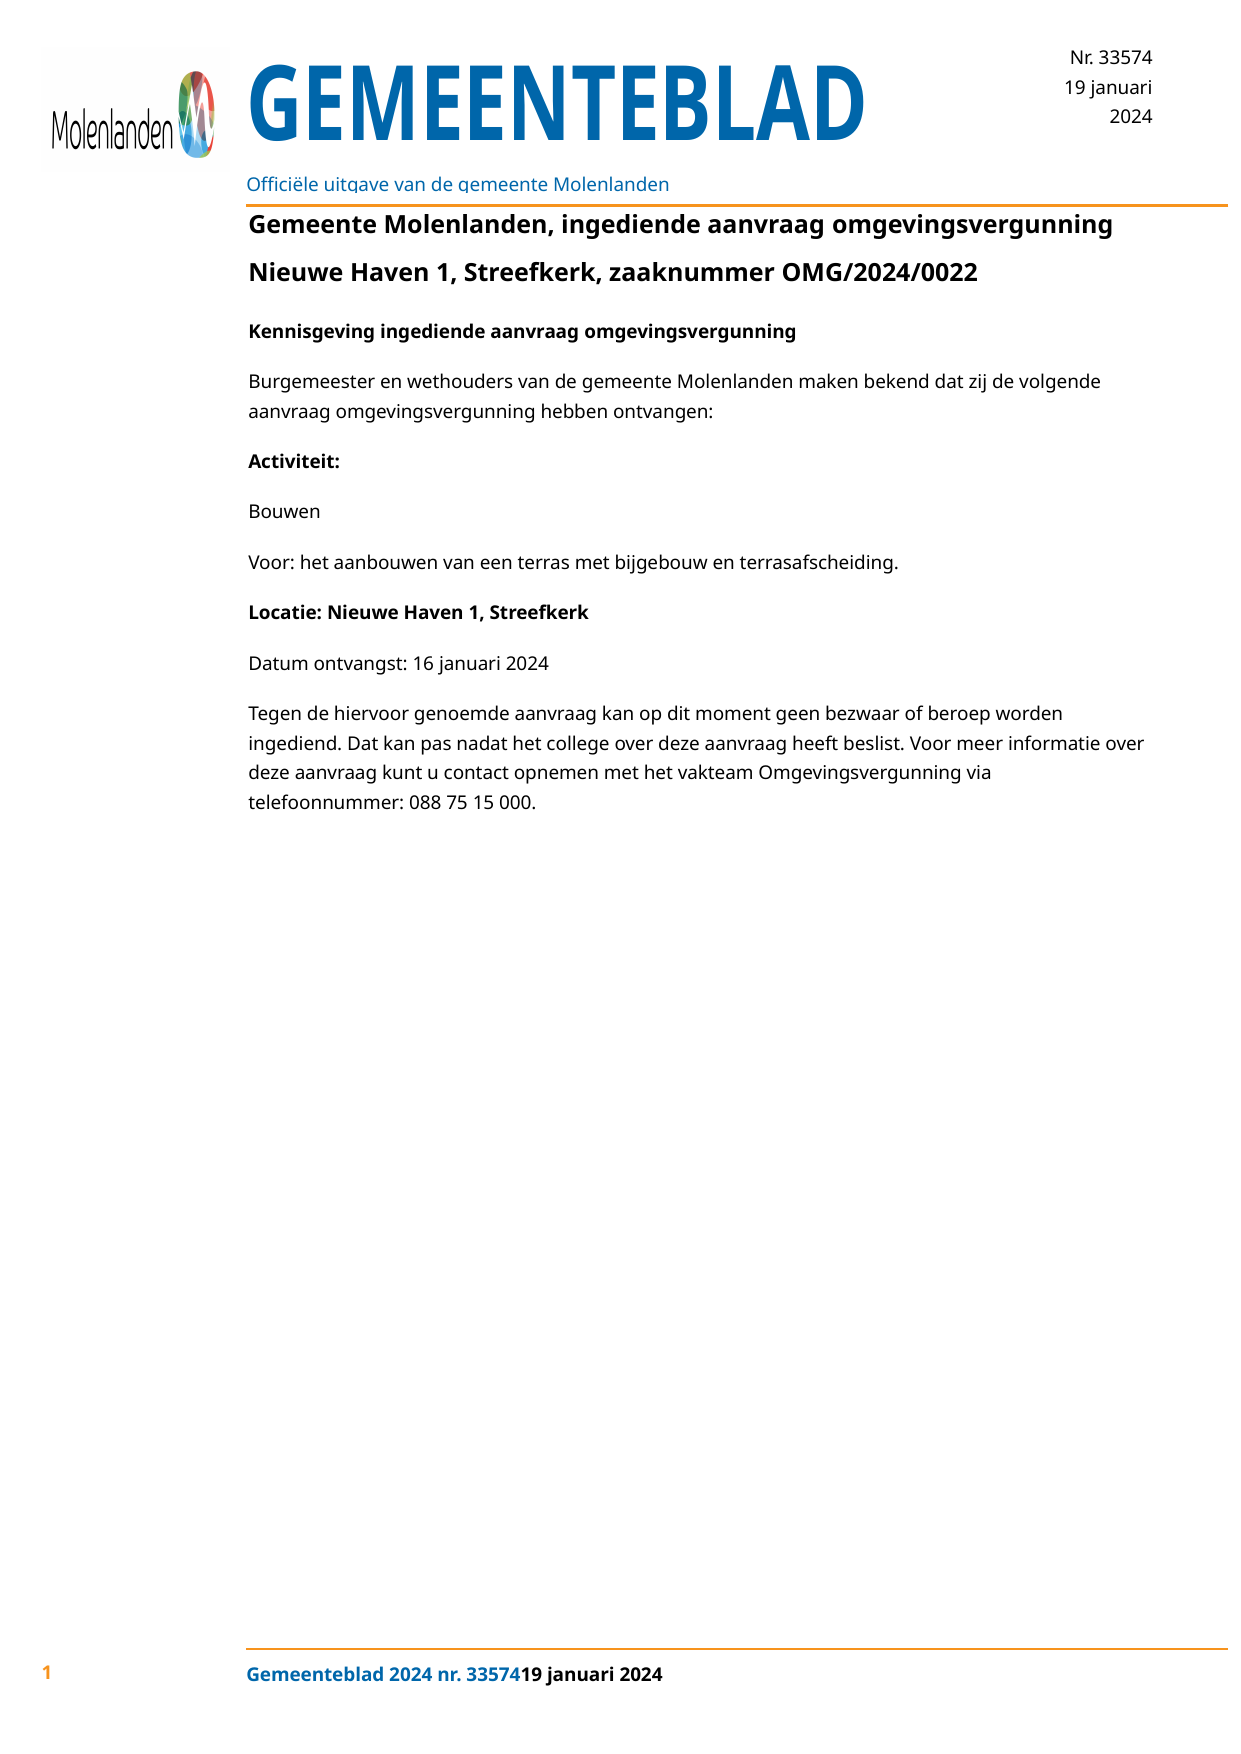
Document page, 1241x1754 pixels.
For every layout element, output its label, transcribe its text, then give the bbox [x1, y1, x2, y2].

text Burgemeester en wethouders van de gemeente Molenlanden maken bekend dat zij de volgende aanvraag omgevingsvergunning hebben ontvangen: [248, 368, 1152, 424]
text Kennisgeving ingediende aanvraag omgevingsvergunning [248, 318, 1152, 344]
text Bouwen [248, 499, 1152, 524]
text Gemeente Molenlanden, ingediende aanvraag omgevingsvergunning Nieuwe Haven 1, Streefkerk, zaaknummer OMG/2024/0022 [248, 207, 1152, 288]
picture [41, 47, 231, 172]
text Datum ontvangst: 16 januari 2024 [248, 650, 1152, 676]
text Locatie: Nieuwe Haven 1, Streefkerk [248, 599, 1152, 625]
text Voor: het aanbouwen van een terras met bijgebouw en terrasafscheiding. [248, 549, 1152, 575]
text Tegen de hiervoor genoemde aanvraag kan op dit moment geen bezwaar of beroep worden ingediend. Dat kan pas nadat het college over deze aanvraag heeft beslist. Voor meer informatie over deze aanvraag kunt u contact opnemen met het vakteam Omgevingsvergunning via telefoonnummer: 088 75 15 000. [248, 700, 1152, 815]
text Activiteit: [248, 448, 1152, 474]
